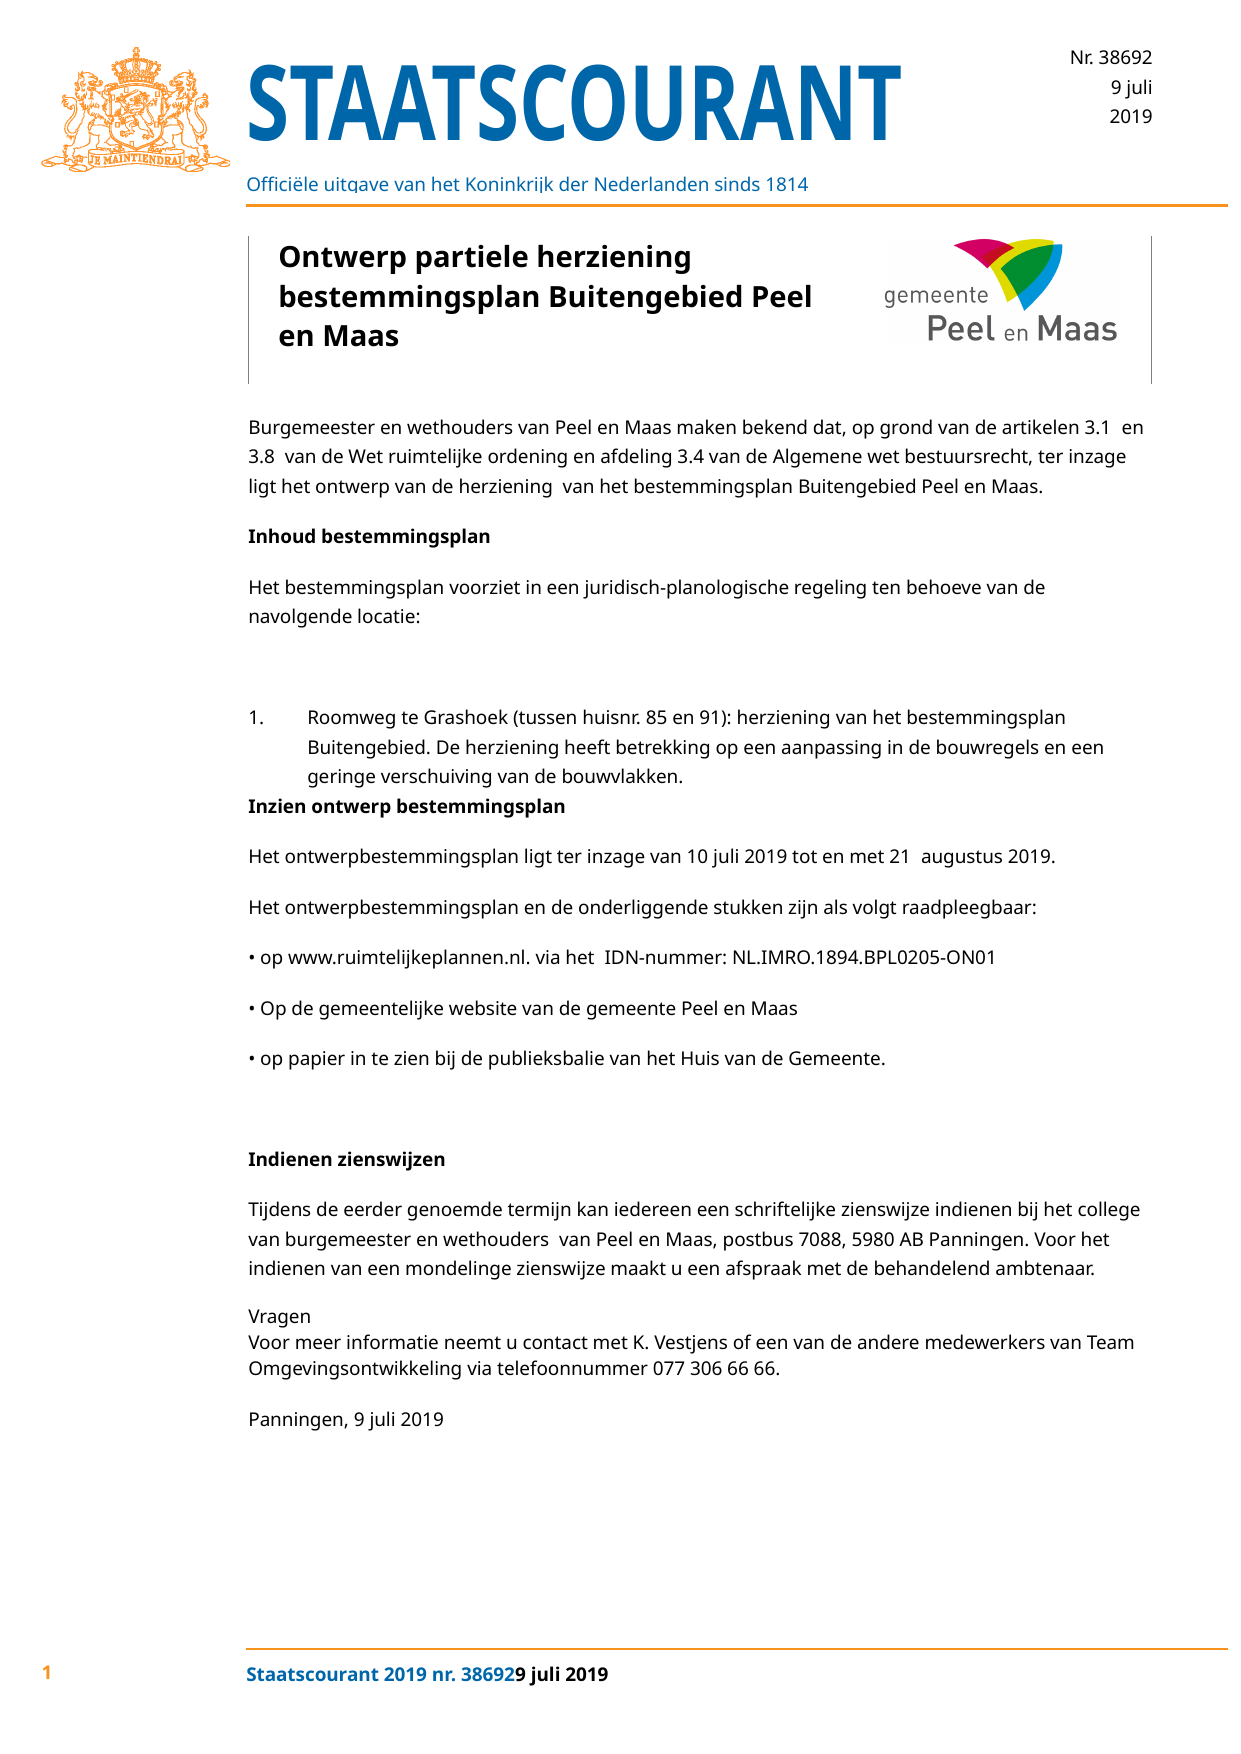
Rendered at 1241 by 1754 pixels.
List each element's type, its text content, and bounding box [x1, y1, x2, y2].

text Het ontwerpbestemmingsplan ligt ter inzage van 10 juli 2019 tot en met 21 augustus 2019. [248, 843, 1152, 869]
text Inzien ontwerp bestemmingsplan [248, 793, 1152, 819]
text • op www.ruimtelijkeplannen.nl. via het IDN-nummer: NL.IMRO.1894.BPL0205-ON01 [248, 944, 1152, 970]
text Vragen [248, 1303, 1152, 1329]
text Het bestemmingsplan voorziet in een juridisch-planologische regeling ten behoeve van de navolgende locatie: [248, 574, 1152, 629]
text Het ontwerpbestemmingsplan en de onderliggende stukken zijn als volgt raadpleegbaar: [248, 894, 1152, 920]
text Tijdens de eerder genoemde termijn kan iedereen een schriftelijke zienswijze indienen bij het college van burgemeester en wethouders van Peel en Maas, postbus 7088, 5980 AB Panningen. Voor het indienen van een mondelinge zienswijze maakt u een afspraak met de behandelend ambtenaar. [248, 1196, 1152, 1281]
picture [882, 236, 1119, 345]
text Burgemeester en wethouders van Peel en Maas maken bekend dat, op grond van de artikelen 3.1 en 3.8 van de Wet ruimtelijke ordening en afdeling 3.4 van de Algemene wet bestuursrecht, ter inzage ligt het ontwerp van de herziening van het bestemmingsplan Buitengebied Peel en Maas. [248, 414, 1152, 499]
text Indienen zienswijzen [248, 1146, 1152, 1172]
list Roomweg te Grashoek (tussen huisnr. 85 en 91): herziening van het bestemmingsplan Buitengebied. De herziening heeft betrekking op een aanpassing in de bouwregels en een geringe verschuiving van de bouwvlakken. [248, 704, 1152, 789]
picture [41, 47, 231, 172]
table_header [850, 236, 1151, 384]
text Voor meer informatie neemt u contact met K. Vestjens of een van de andere medewerkers van Team Omgevingsontwikkeling via telefoonnummer 077 306 66 66. [248, 1329, 1152, 1381]
text • Op de gemeentelijke website van de gemeente Peel en Maas [248, 995, 1152, 1021]
text Inhoud bestemmingsplan [248, 523, 1152, 549]
text Panningen, 9 juli 2019 [248, 1406, 1152, 1432]
table_header Ontwerp partiele herziening bestemmingsplan Buitengebied Peel en Maas [249, 236, 850, 384]
text • op papier in te zien bij de publieksbalie van het Huis van de Gemeente. [248, 1045, 1152, 1071]
